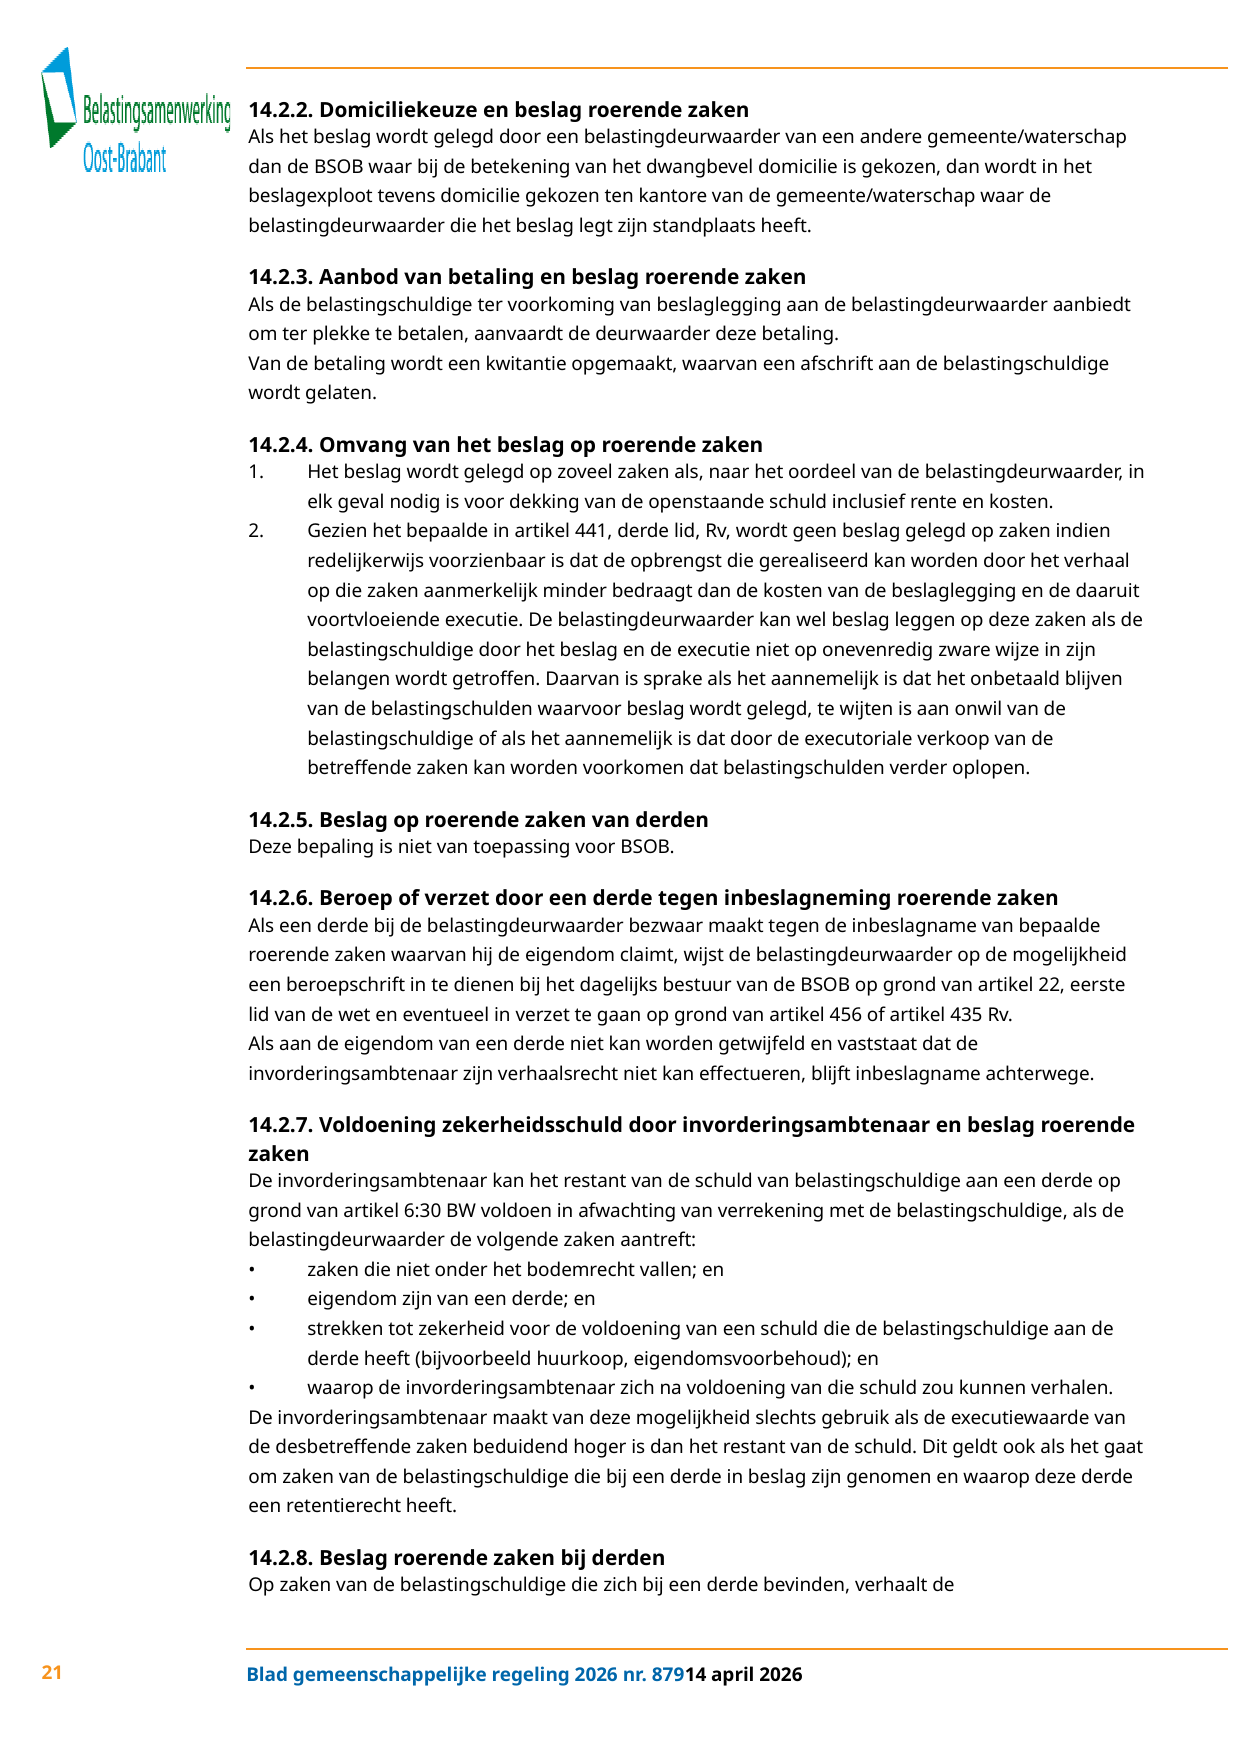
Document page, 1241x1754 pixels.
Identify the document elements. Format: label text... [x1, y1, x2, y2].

list Het beslag wordt gelegd op zoveel zaken als, naar het oordeel van de belastingdeurwaarder, in elk geval nodig is voor dekking van de openstaande schuld inclusief rente en kosten. [248, 458, 1152, 514]
text 14.2.2. Domiciliekeuze en beslag roerende zaken [248, 95, 1152, 123]
text Deze bepaling is niet van toepassing voor BSOB. [248, 833, 1152, 859]
picture [129, 155, 134, 172]
list eigendom zijn van een derde; en [248, 1286, 1152, 1311]
text Als de belastingschuldige ter voorkoming van beslaglegging aan de belastingdeurwaarder aanbiedt om ter plekke te betalen, aanvaardt de deurwaarder deze betaling. [248, 291, 1152, 346]
text Als het beslag wordt gelegd door een belastingdeurwaarder van een andere gemeente/waterschap dan de BSOB waar bij de betekening van het dwangbevel domicilie is gekozen, dan wordt in het beslagexploot tevens domicilie gekozen ten kantore van de gemeente/waterschap waar de belastingdeurwaarder die het beslag legt zijn standplaats heeft. [248, 123, 1152, 238]
picture [86, 146, 91, 169]
text Als aan de eigendom van een derde niet kan worden getwijfeld en vaststaat dat de invorderingsambtenaar zijn verhaalsrecht niet kan effectueren, blijft inbeslagname achterwege. [248, 1030, 1152, 1086]
text Van de betaling wordt een kwitantie opgemaakt, waarvan een afschrift aan de belastingschuldige wordt gelaten. [248, 350, 1152, 405]
text Als een derde bij de belastingdeurwaarder bezwaar maakt tegen de inbeslagname van bepaalde roerende zaken waarvan hij de eigendom claimt, wijst de belastingdeurwaarder op de mogelijkheid een beroepschrift in te dienen bij het dagelijks bestuur van de BSOB op grond van artikel 22, eerste lid van de wet en eventueel in verzet te gaan op grond van artikel 456 of artikel 435 Rv. [248, 912, 1152, 1026]
text De invorderingsambtenaar kan het restant van de schuld van belastingschuldige aan een derde op grond van artikel 6:30 BW voldoen in afwachting van verrekening met de belastingschuldige, als de belastingdeurwaarder de volgende zaken aantreft: [248, 1167, 1152, 1252]
list waarop de invorderingsambtenaar zich na voldoening van die schuld zou kunnen verhalen. [248, 1374, 1152, 1400]
list zaken die niet onder het bodemrecht vallen; en [248, 1256, 1152, 1282]
text 14.2.7. Voldoening zekerheidsschuld door invorderingsambtenaar en beslag roerende zaken [248, 1110, 1152, 1167]
picture [100, 161, 105, 172]
list Gezien het bepaalde in artikel 441, derde lid, Rv, wordt geen beslag gelegd op zaken indien redelijkerwijs voorzienbaar is dat de opbrengst die gerealiseerd kan worden door het verhaal op die zaken aanmerkelijk minder bedraagt dan de kosten van de beslaglegging en de daaruit voortvloeiende executie. De belastingdeurwaarder kan wel beslag leggen op deze zaken als de belastingschuldige door het beslag en de executie niet op onevenredig zware wijze in zijn belangen wordt getroffen. Daarvan is sprake als het aannemelijk is dat het onbetaald blijven van de belastingschulden waarvoor beslag wordt gelegd, te wijten is aan onwil van de belastingschuldige of als het aannemelijk is dat door de executoriale verkoop van de betreffende zaken kan worden voorkomen dat belastingschulden verder oplopen. [248, 518, 1152, 780]
text Op zaken van de belastingschuldige die zich bij een derde bevinden, verhaalt de [248, 1571, 1152, 1597]
text 14.2.6. Beroep of verzet door een derde tegen inbeslagneming roerende zaken [248, 883, 1152, 912]
text 14.2.8. Beslag roerende zaken bij derden [248, 1543, 1152, 1571]
text 14.2.4. Omvang van het beslag op roerende zaken [248, 430, 1152, 458]
text 14.2.3. Aanbod van betaling en beslag roerende zaken [248, 262, 1152, 291]
text 14.2.5. Beslag op roerende zaken van derden [248, 805, 1152, 833]
text De invorderingsambtenaar maakt van deze mogelijkheid slechts gebruik als de executiewaarde van de desbetreffende zaken beduidend hoger is dan het restant van de schuld. Dit geldt ook als het gaat om zaken van de belastingschuldige die bij een derde in beslag zijn genomen en waarop deze derde een retentierecht heeft. [248, 1404, 1152, 1518]
list strekken tot zekerheid voor de voldoening van een schuld die de belastingschuldige aan de derde heeft (bijvoorbeeld huurkoop, eigendomsvoorbehoud); en [248, 1315, 1152, 1370]
picture [41, 47, 231, 172]
picture [91, 163, 96, 172]
